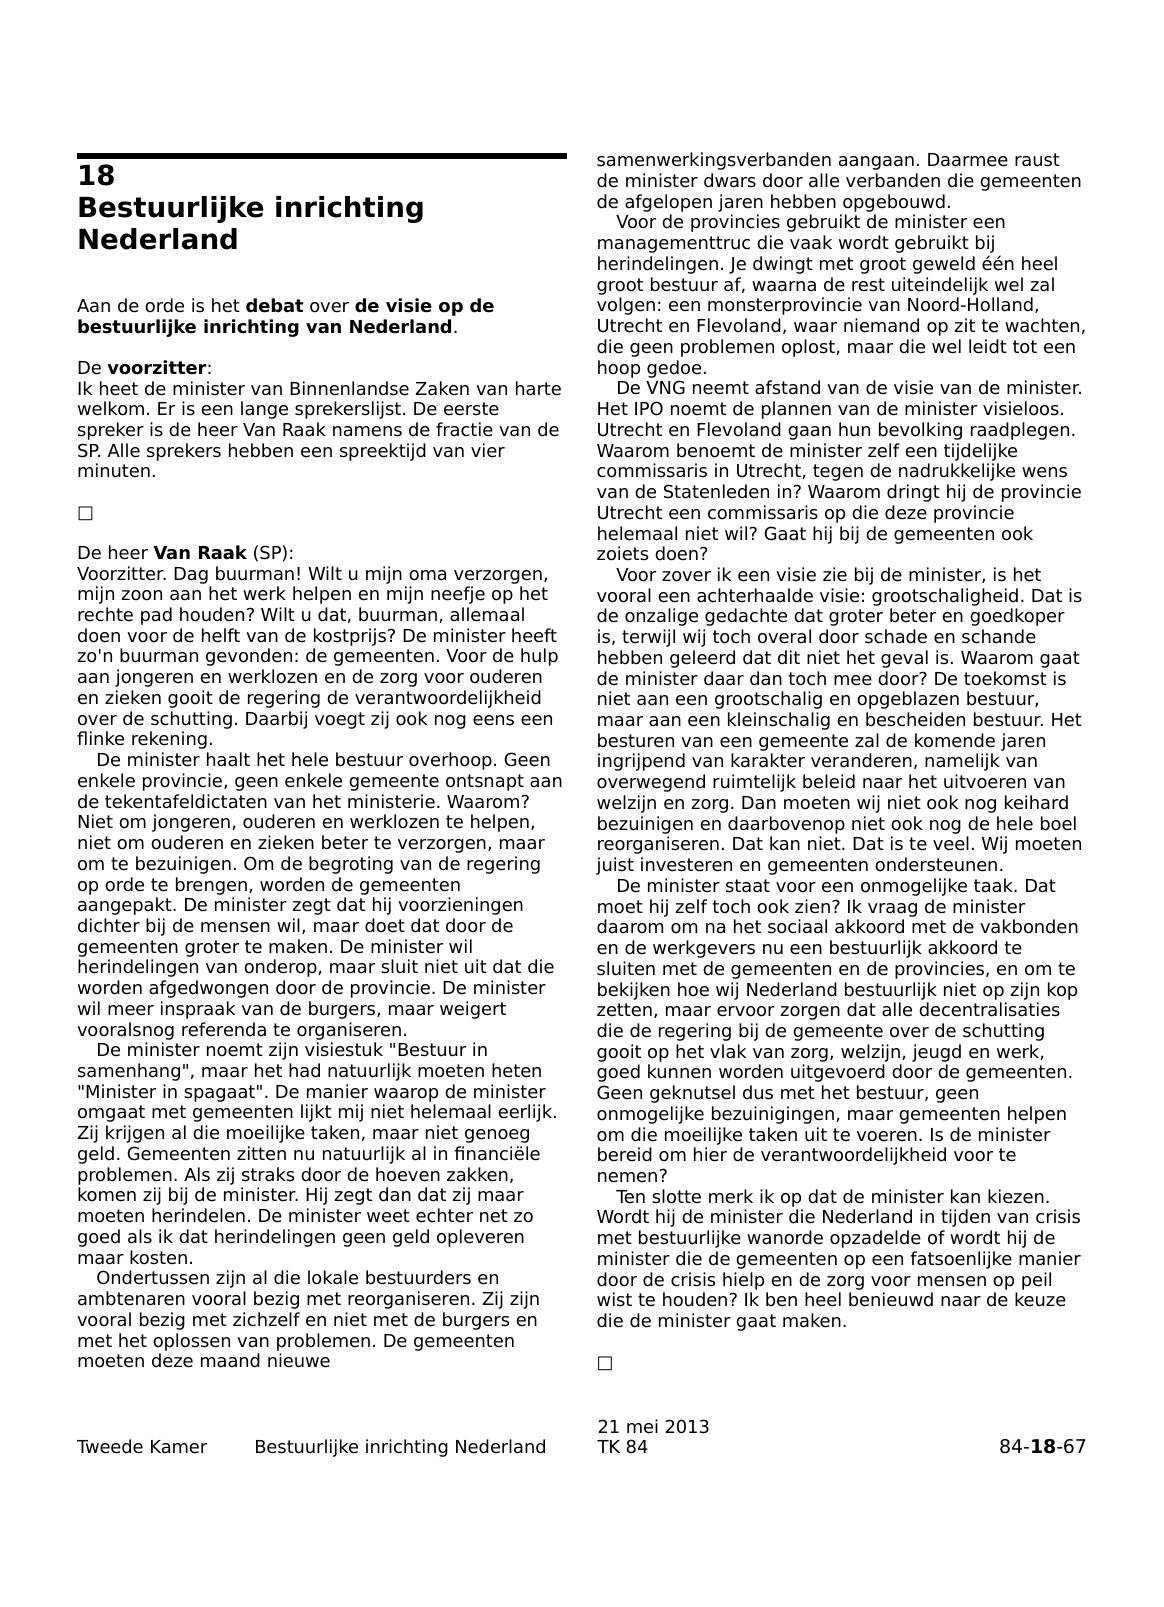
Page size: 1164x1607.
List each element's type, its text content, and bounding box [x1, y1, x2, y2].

text Voorzitter. Dag buurman! Wilt u mijn oma verzorgen, mijn zoon aan het werk helpen en mijn neefje op het rechte pad houden? Wilt u dat, buurman, allemaal doen voor de helft van de kostprijs? De minister heeft zo'n buurman gevonden: de gemeenten. Voor de hulp aan jongeren en werklozen en de zorg voor ouderen en zieken gooit de regering de verantwoordelijkheid over de schutting. Daarbij voegt zij ook nog eens een flinke rekening. [77, 563, 567, 750]
text Voor zover ik een visie zie bij de minister, is het vooral een achterhaalde visie: grootschaligheid. Dat is de onzalige gedachte dat groter beter en goedkoper is, terwijl wij toch overal door schade en schande hebben geleerd dat dit niet het geval is. Waarom gaat de minister daar dan toch mee door? De toekomst is niet aan een grootschalig en opgeblazen bestuur, maar aan een kleinschalig en bescheiden bestuur. Het besturen van een gemeente zal de komende jaren ingrijpend van karakter veranderen, namelijk van overwegend ruimtelijk beleid naar het uitvoeren van welzijn en zorg. Dan moeten wij niet ook nog keihard bezuinigen en daarbovenop niet ook nog de hele boel reorganiseren. Dat kan niet. Dat is te veel. Wij moeten juist investeren en gemeenten ondersteunen. [596, 565, 1087, 876]
text Voor de provincies gebruikt de minister een managementtruc die vaak wordt gebruikt bij herindelingen. Je dwingt met groot geweld één heel groot bestuur af, waarna de rest uiteindelijk wel zal volgen: een monsterprovincie van Noord-Holland, Utrecht en Flevoland, waar niemand op zit te wachten, die geen problemen oplost, maar die wel leidt tot een hoop gedoe. [596, 212, 1087, 378]
text De minister haalt het hele bestuur overhoop. Geen enkele provincie, geen enkele gemeente ontsnapt aan de tekentafeldictaten van het ministerie. Waarom? Niet om jongeren, ouderen en werklozen te helpen, niet om ouderen en zieken beter te verzorgen, maar om te bezuinigen. Om de begroting van de regering op orde te brengen, worden de gemeenten aangepakt. De minister zegt dat hij voorzieningen dichter bij de mensen wil, maar doet dat door de gemeenten groter te maken. De minister wil herindelingen van onderop, maar sluit niet uit dat die worden afgedwongen door de provincie. De minister wil meer inspraak van de burgers, maar weigert vooralsnog referenda te organiseren. [77, 750, 567, 1040]
text De heer Van Raak (SP): [77, 543, 567, 563]
text De voorzitter: [77, 358, 567, 378]
text Aan de orde is het debat over de visie op de bestuurlijke inrichting van Nederland. [77, 296, 567, 338]
text Ik heet de minister van Binnenlandse Zaken van harte welkom. Er is een lange sprekerslijst. De eerste spreker is de heer Van Raak namens de fractie van de SP. Alle sprekers hebben een spreektijd van vier minuten. [77, 378, 567, 482]
title 18 Bestuurlijke inrichting Nederland [77, 159, 567, 256]
text Ten slotte merk ik op dat de minister kan kiezen. Wordt hij de minister die Nederland in tijden van crisis met bestuurlijke wanorde opzadelde of wordt hij de minister die de gemeenten op een fatsoenlijke manier door de crisis hielp en de zorg voor mensen op peil wist te houden? Ik ben heel benieuwd naar de keuze die de minister gaat maken. [596, 1187, 1087, 1332]
text Ondertussen zijn al die lokale bestuurders en ambtenaren vooral bezig met reorganiseren. Zij zijn vooral bezig met zichzelf en niet met de burgers en met het oplossen van problemen. De gemeenten moeten deze maand nieuwe [77, 1268, 567, 1372]
text □ [596, 1352, 1087, 1372]
text □ [77, 502, 567, 523]
text samenwerkingsverbanden aangaan. Daarmee raust de minister dwars door alle verbanden die gemeenten de afgelopen jaren hebben opgebouwd. [596, 150, 1087, 212]
text De VNG neemt afstand van de visie van de minister. Het IPO noemt de plannen van de minister visieloos. Utrecht en Flevoland gaan hun bevolking raadplegen. Waarom benoemt de minister zelf een tijdelijke commissaris in Utrecht, tegen de nadrukkelijke wens van de Statenleden in? Waarom dringt hij de provincie Utrecht een commissaris op die deze provincie helemaal niet wil? Gaat hij bij de gemeenten ook zoiets doen? [596, 378, 1087, 565]
text De minister noemt zijn visiestuk "Bestuur in samenhang", maar het had natuurlijk moeten heten "Minister in spagaat". De manier waarop de minister omgaat met gemeenten lijkt mij niet helemaal eerlijk. Zij krijgen al die moeilijke taken, maar niet genoeg geld. Gemeenten zitten nu natuurlijk al in financiële problemen. Als zij straks door de hoeven zakken, komen zij bij de minister. Hij zegt dan dat zij maar moeten herindelen. De minister weet echter net zo goed als ik dat herindelingen geen geld opleveren maar kosten. [77, 1040, 567, 1268]
text De minister staat voor een onmogelijke taak. Dat moet hij zelf toch ook zien? Ik vraag de minister daarom om na het sociaal akkoord met de vakbonden en de werkgevers nu een bestuurlijk akkoord te sluiten met de gemeenten en de provincies, en om te bekijken hoe wij Nederland bestuurlijk niet op zijn kop zetten, maar ervoor zorgen dat alle decentralisaties die de regering bij de gemeente over de schutting gooit op het vlak van zorg, welzijn, jeugd en werk, goed kunnen worden uitgevoerd door de gemeenten. Geen geknutsel dus met het bestuur, geen onmogelijke bezuinigingen, maar gemeenten helpen om die moeilijke taken uit te voeren. Is de minister bereid om hier de verantwoordelijkheid voor te nemen? [596, 876, 1087, 1187]
